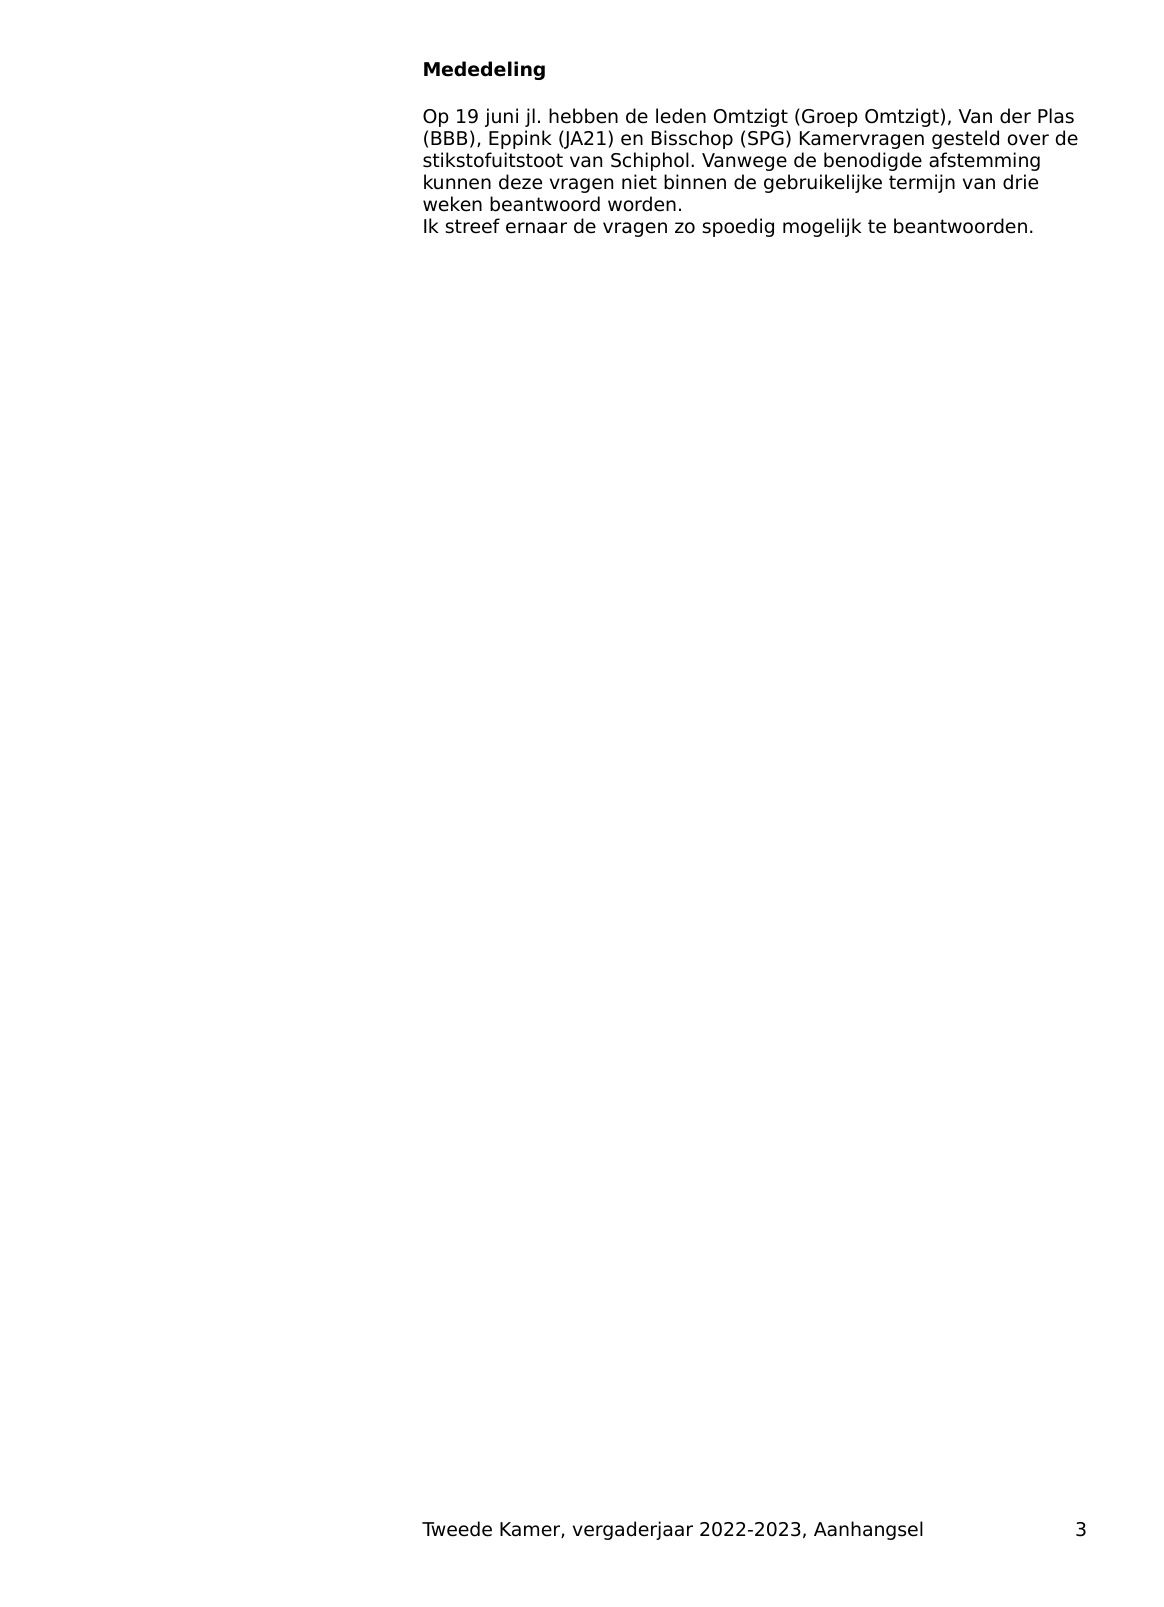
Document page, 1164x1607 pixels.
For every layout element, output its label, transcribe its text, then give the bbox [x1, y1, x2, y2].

text Ik streef ernaar de vragen zo spoedig mogelijk te beantwoorden. [422, 216, 1087, 238]
subtitle Mededeling [422, 59, 1087, 81]
text Op 19 juni jl. hebben de leden Omtzigt (Groep Omtzigt), Van der Plas (BBB), Eppink (JA21) en Bisschop (SPG) Kamervragen gesteld over de stikstofuitstoot van Schiphol. Vanwege de benodigde afstemming kunnen deze vragen niet binnen de gebruikelijke termijn van drie weken beantwoord worden. [422, 106, 1087, 216]
